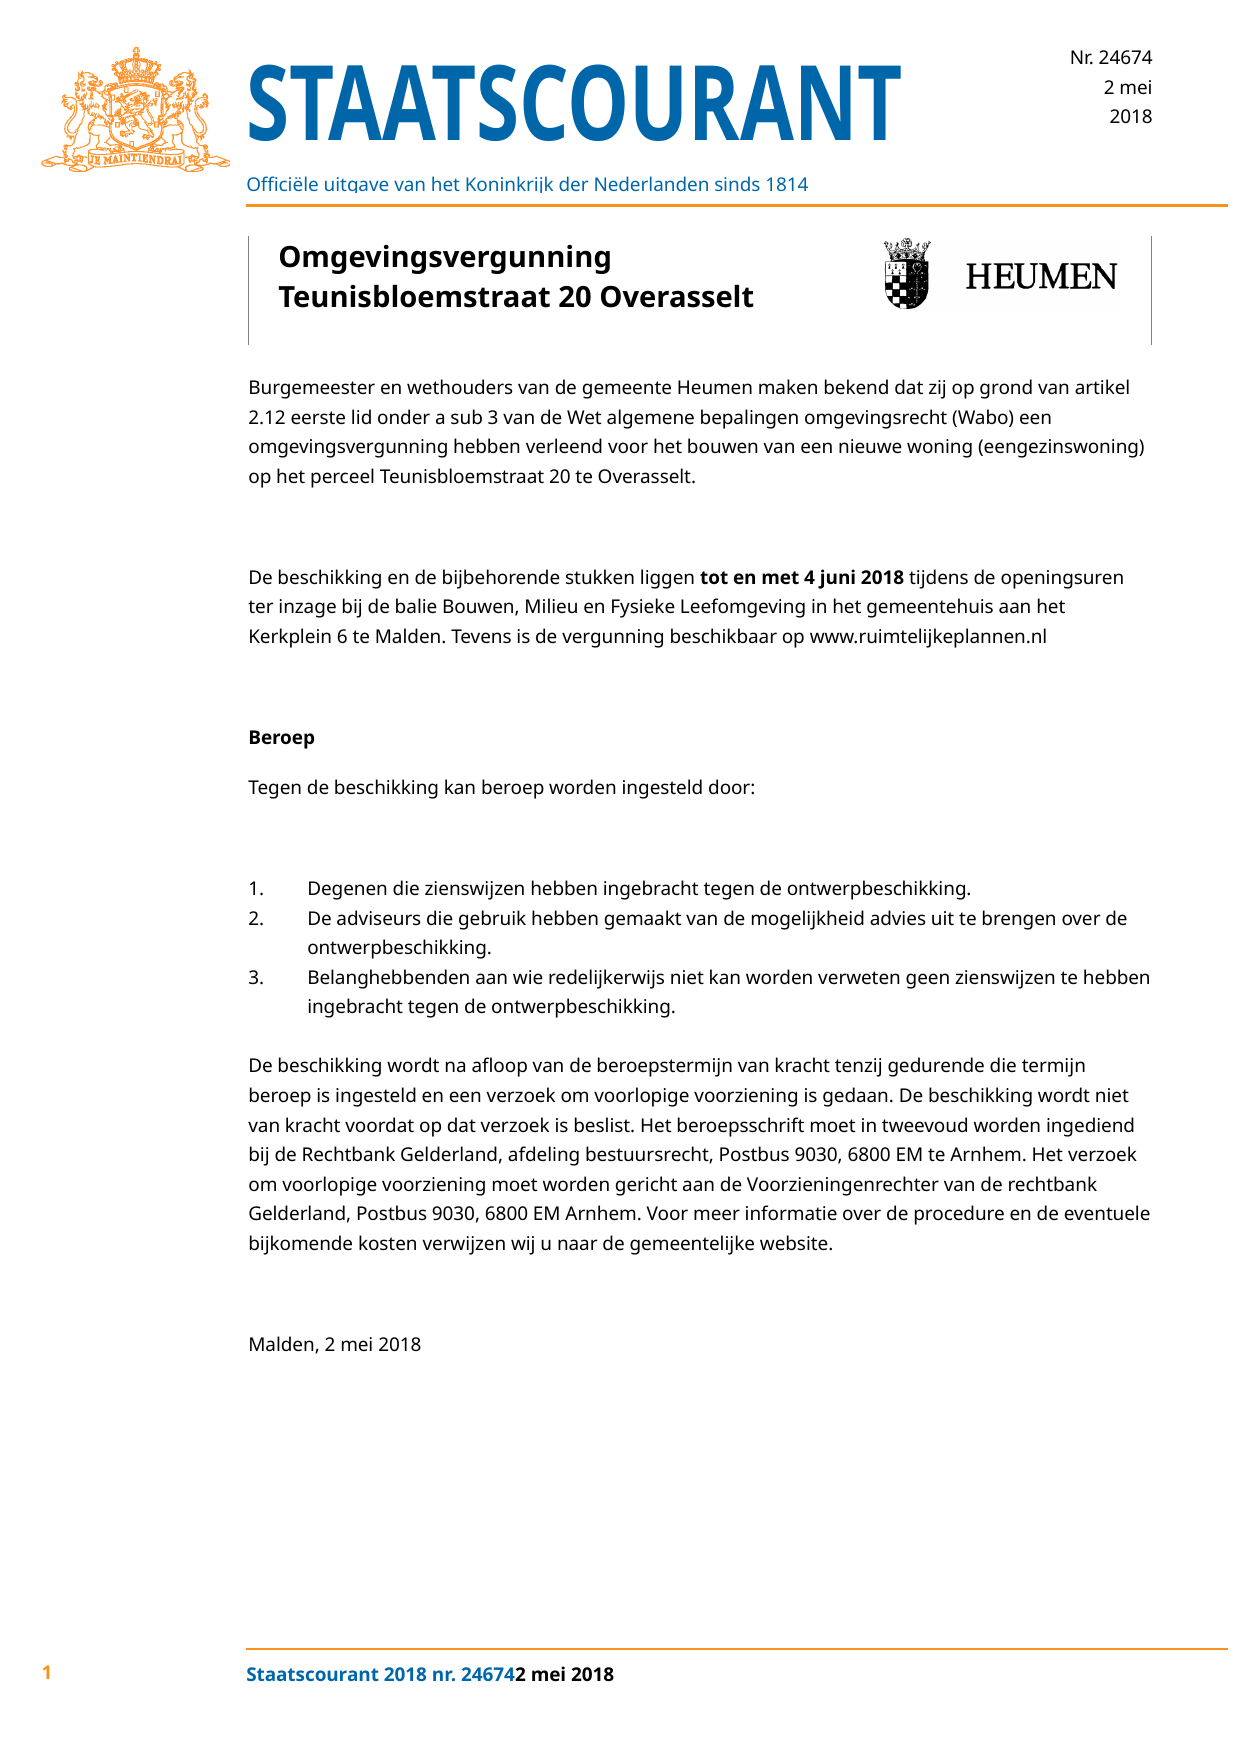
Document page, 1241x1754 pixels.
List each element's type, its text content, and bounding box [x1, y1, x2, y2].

table_header [850, 236, 1151, 345]
list De adviseurs die gebruik hebben gemaakt van de mogelijkheid advies uit te brengen over de ontwerpbeschikking. [248, 905, 1152, 960]
picture [882, 236, 1119, 311]
text De beschikking en de bijbehorende stukken liggen tot en met 4 juni 2018 tijdens de openingsuren ter inzage bij de balie Bouwen, Milieu en Fysieke Leefomgeving in het gemeentehuis aan het Kerkplein 6 te Malden. Tevens is de vergunning beschikbaar op www.ruimtelijkeplannen.nl [248, 564, 1152, 649]
list Degenen die zienswijzen hebben ingebracht tegen de ontwerpbeschikking. [248, 875, 1152, 901]
list Belanghebbenden aan wie redelijkerwijs niet kan worden verweten geen zienswijzen te hebben ingebracht tegen de ontwerpbeschikking. [248, 964, 1152, 1019]
text De beschikking wordt na afloop van de beroepstermijn van kracht tenzij gedurende die termijn beroep is ingesteld en een verzoek om voorlopige voorziening is gedaan. De beschikking wordt niet van kracht voordat op dat verzoek is beslist. Het beroepsschrift moet in tweevoud worden ingediend bij de Rechtbank Gelderland, afdeling bestuursrecht, Postbus 9030, 6800 EM te Arnhem. Het verzoek om voorlopige voorziening moet worden gericht aan de Voorzieningenrechter van de rechtbank Gelderland, Postbus 9030, 6800 EM Arnhem. Voor meer informatie over de procedure en de eventuele bijkomende kosten verwijzen wij u naar de gemeentelijke website. [248, 1053, 1152, 1256]
text Burgemeester en wethouders van de gemeente Heumen maken bekend dat zij op grond van artikel 2.12 eerste lid onder a sub 3 van de Wet algemene bepalingen omgevingsrecht (Wabo) een omgevingsvergunning hebben verleend voor het bouwen van een nieuwe woning (eengezinswoning) op het perceel Teunisbloemstraat 20 te Overasselt. [248, 374, 1152, 489]
text Beroep [248, 724, 1152, 749]
text Tegen de beschikking kan beroep worden ingesteld door: [248, 774, 1152, 800]
table_header Omgevingsvergunning Teunisbloemstraat 20 Overasselt [249, 236, 850, 345]
picture [41, 47, 231, 172]
text Malden, 2 mei 2018 [248, 1331, 1152, 1357]
